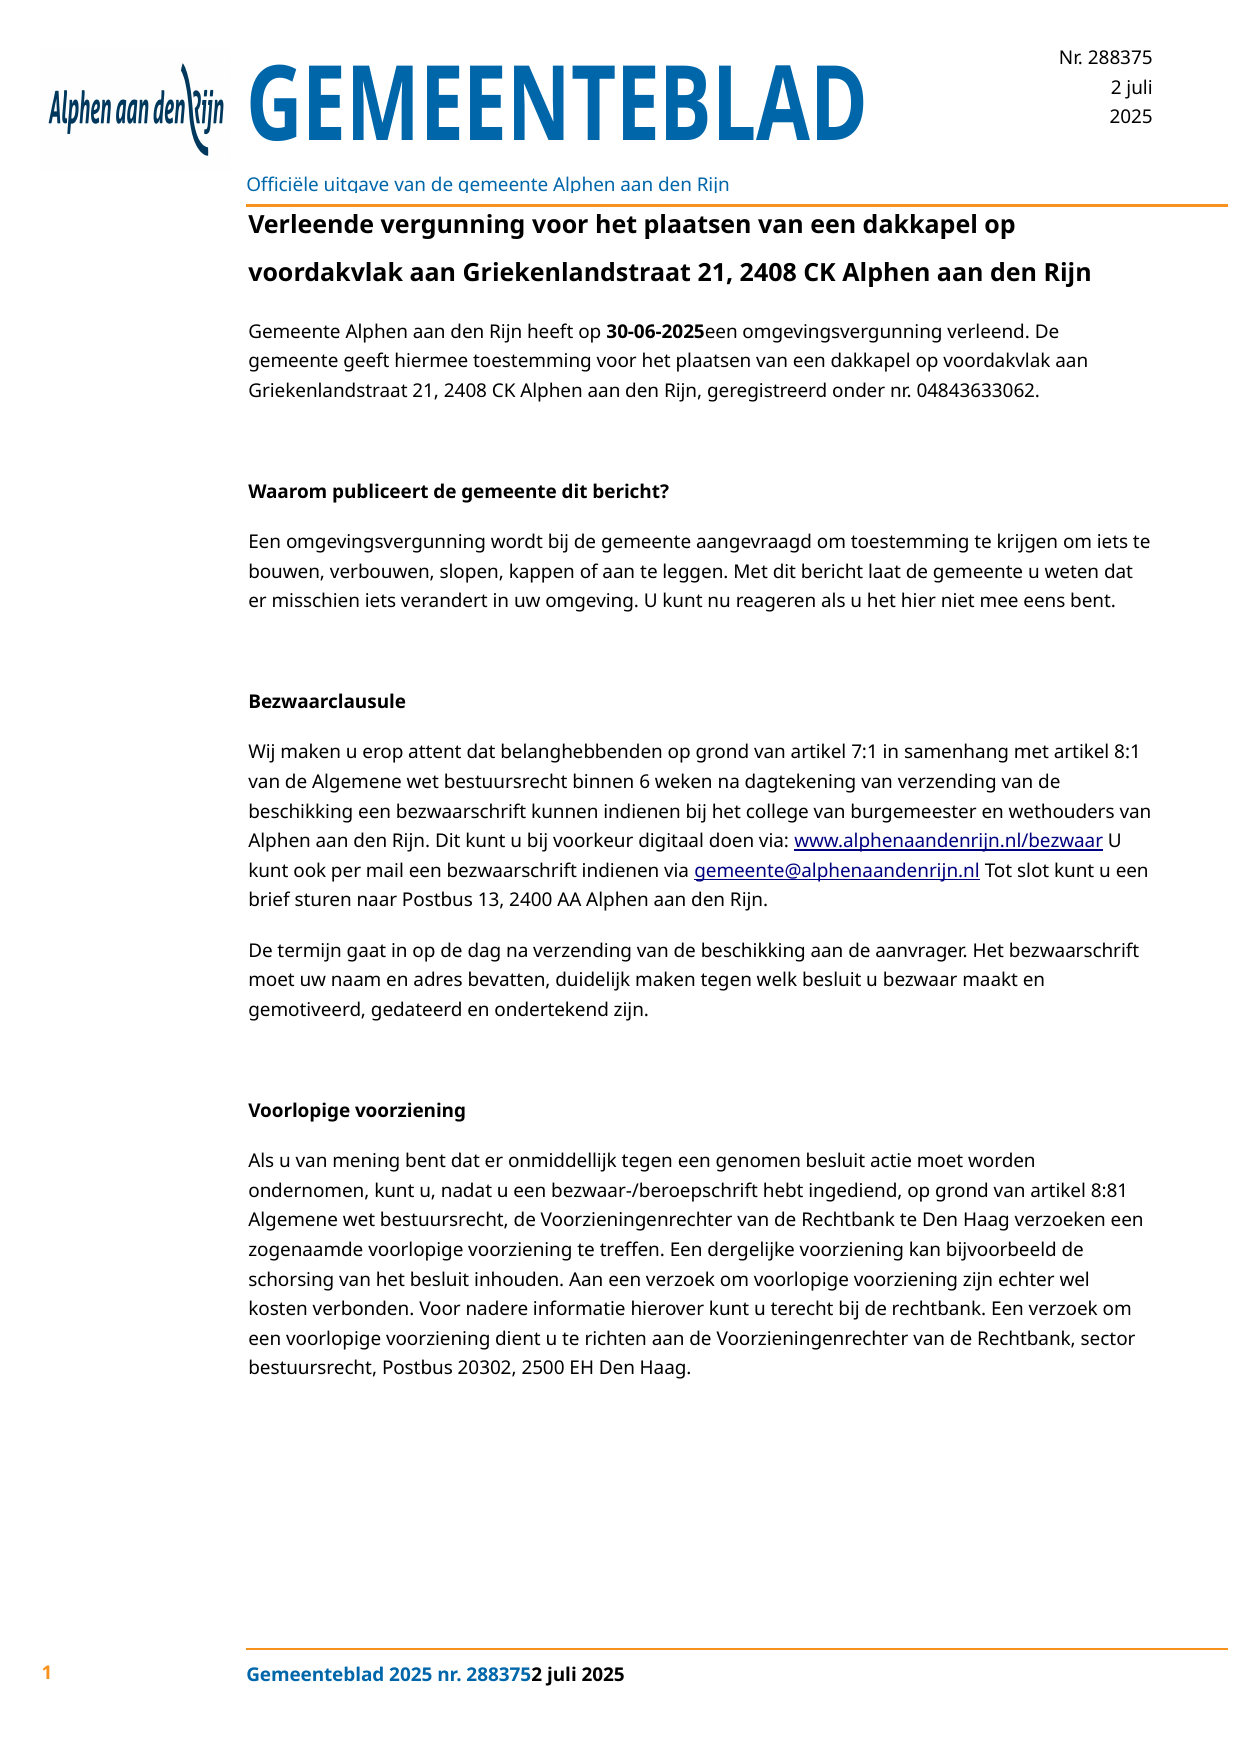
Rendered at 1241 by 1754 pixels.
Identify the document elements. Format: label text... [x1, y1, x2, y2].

text De termijn gaat in op de dag na verzending van de beschikking aan de aanvrager. Het bezwaarschrift moet uw naam en adres bevatten, duidelijk maken tegen welk besluit u bezwaar maakt en gemotiveerd, gedateerd en ondertekend zijn. [248, 937, 1152, 1022]
text Voorlopige voorziening [248, 1097, 1152, 1123]
text Waarom publiceert de gemeente dit bericht? [248, 478, 1152, 504]
text Gemeente Alphen aan den Rijn heeft op 30-06-2025een omgevingsvergunning verleend. De gemeente geeft hiermee toestemming voor het plaatsen van een dakkapel op voordakvlak aan Griekenlandstraat 21, 2408 CK Alphen aan den Rijn, geregistreerd onder nr. 04843633062. [248, 318, 1152, 403]
text Als u van mening bent dat er onmiddellijk tegen een genomen besluit actie moet worden ondernomen, kunt u, nadat u een bezwaar-/beroepschrift hebt ingediend, op grond van artikel 8:81 Algemene wet bestuursrecht, de Voorzieningenrechter van de Rechtbank te Den Haag verzoeken een zogenaamde voorlopige voorziening te treffen. Een dergelijke voorziening kan bijvoorbeeld de schorsing van het besluit inhouden. Aan een verzoek om voorlopige voorziening zijn echter wel kosten verbonden. Voor nadere informatie hierover kunt u terecht bij de rechtbank. Een verzoek om een voorlopige voorziening dient u te richten aan de Voorzieningenrechter van de Rechtbank, sector bestuursrecht, Postbus 20302, 2500 EH Den Haag. [248, 1147, 1152, 1380]
text Bezwaarclausule [248, 688, 1152, 714]
text Wij maken u erop attent dat belanghebbenden op grond van artikel 7:1 in samenhang met artikel 8:1 van de Algemene wet bestuursrecht binnen 6 weken na dagtekening van verzending van de beschikking een bezwaarschrift kunnen indienen bij het college van burgemeester en wethouders van Alphen aan den Rijn. Dit kunt u bij voorkeur digitaal doen via: www.alphenaandenrijn.nl/bezwaar U kunt ook per mail een bezwaarschrift indienen via gemeente@alphenaandenrijn.nl Tot slot kunt u een brief sturen naar Postbus 13, 2400 AA Alphen aan den Rijn. [248, 739, 1152, 912]
text Verleende vergunning voor het plaatsen van een dakkapel op voordakvlak aan Griekenlandstraat 21, 2408 CK Alphen aan den Rijn [248, 207, 1152, 288]
text Een omgevingsvergunning wordt bij de gemeente aangevraagd om toestemming te krijgen om iets te bouwen, verbouwen, slopen, kappen of aan te leggen. Met dit bericht laat de gemeente u weten dat er misschien iets verandert in uw omgeving. U kunt nu reageren als u het hier niet mee eens bent. [248, 528, 1152, 613]
picture [41, 47, 231, 172]
